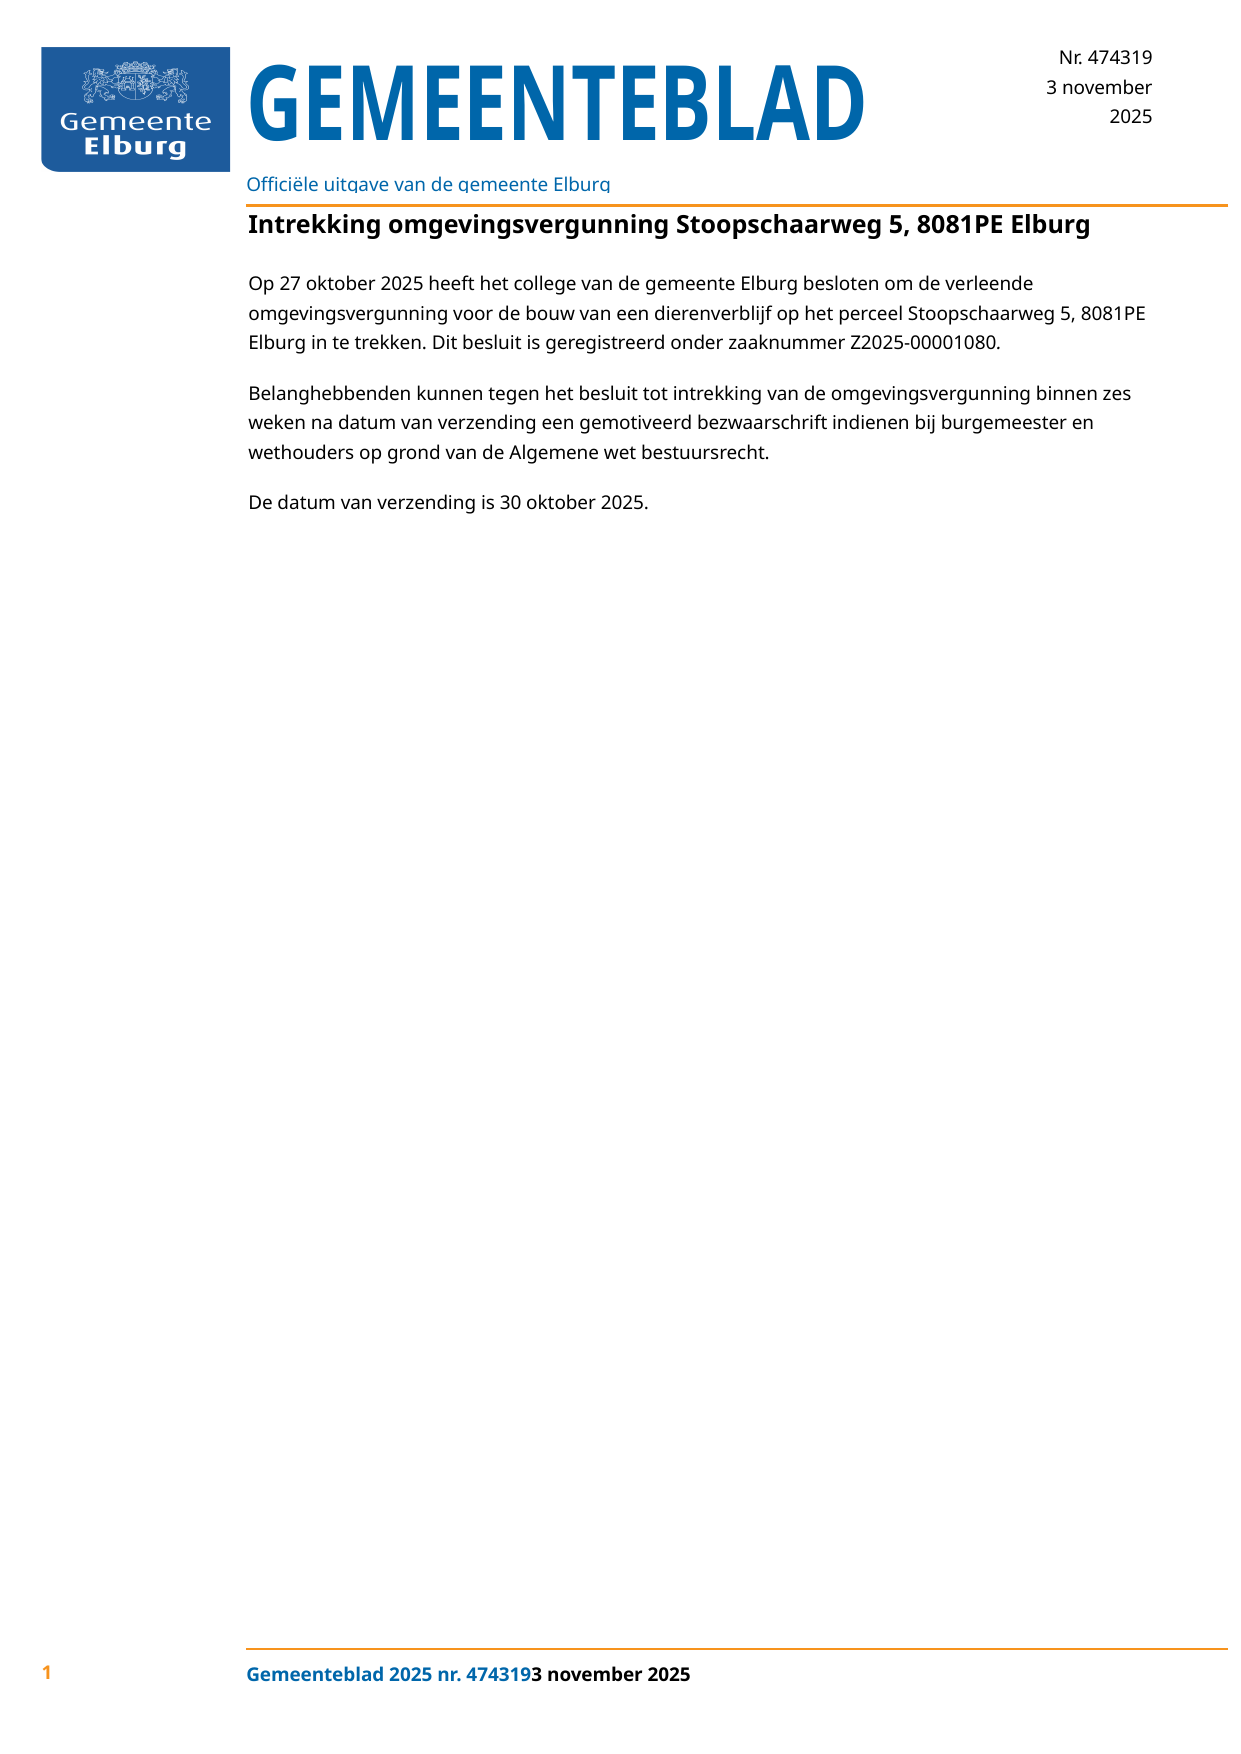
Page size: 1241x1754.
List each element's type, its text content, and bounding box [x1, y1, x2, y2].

text Belanghebbenden kunnen tegen het besluit tot intrekking van de omgevingsvergunning binnen zes weken na datum van verzending een gemotiveerd bezwaarschrift indienen bij burgemeester en wethouders op grond van de Algemene wet bestuursrecht. [248, 380, 1152, 465]
text Op 27 oktober 2025 heeft het college van de gemeente Elburg besloten om de verleende omgevingsvergunning voor de bouw van een dierenverblijf op het perceel Stoopschaarweg 5, 8081PE Elburg in te trekken. Dit besluit is geregistreerd onder zaaknummer Z2025-00001080. [248, 270, 1152, 355]
picture [41, 47, 231, 172]
text Intrekking omgevingsvergunning Stoopschaarweg 5, 8081PE Elburg [248, 207, 1152, 241]
text De datum van verzending is 30 oktober 2025. [248, 489, 1152, 515]
